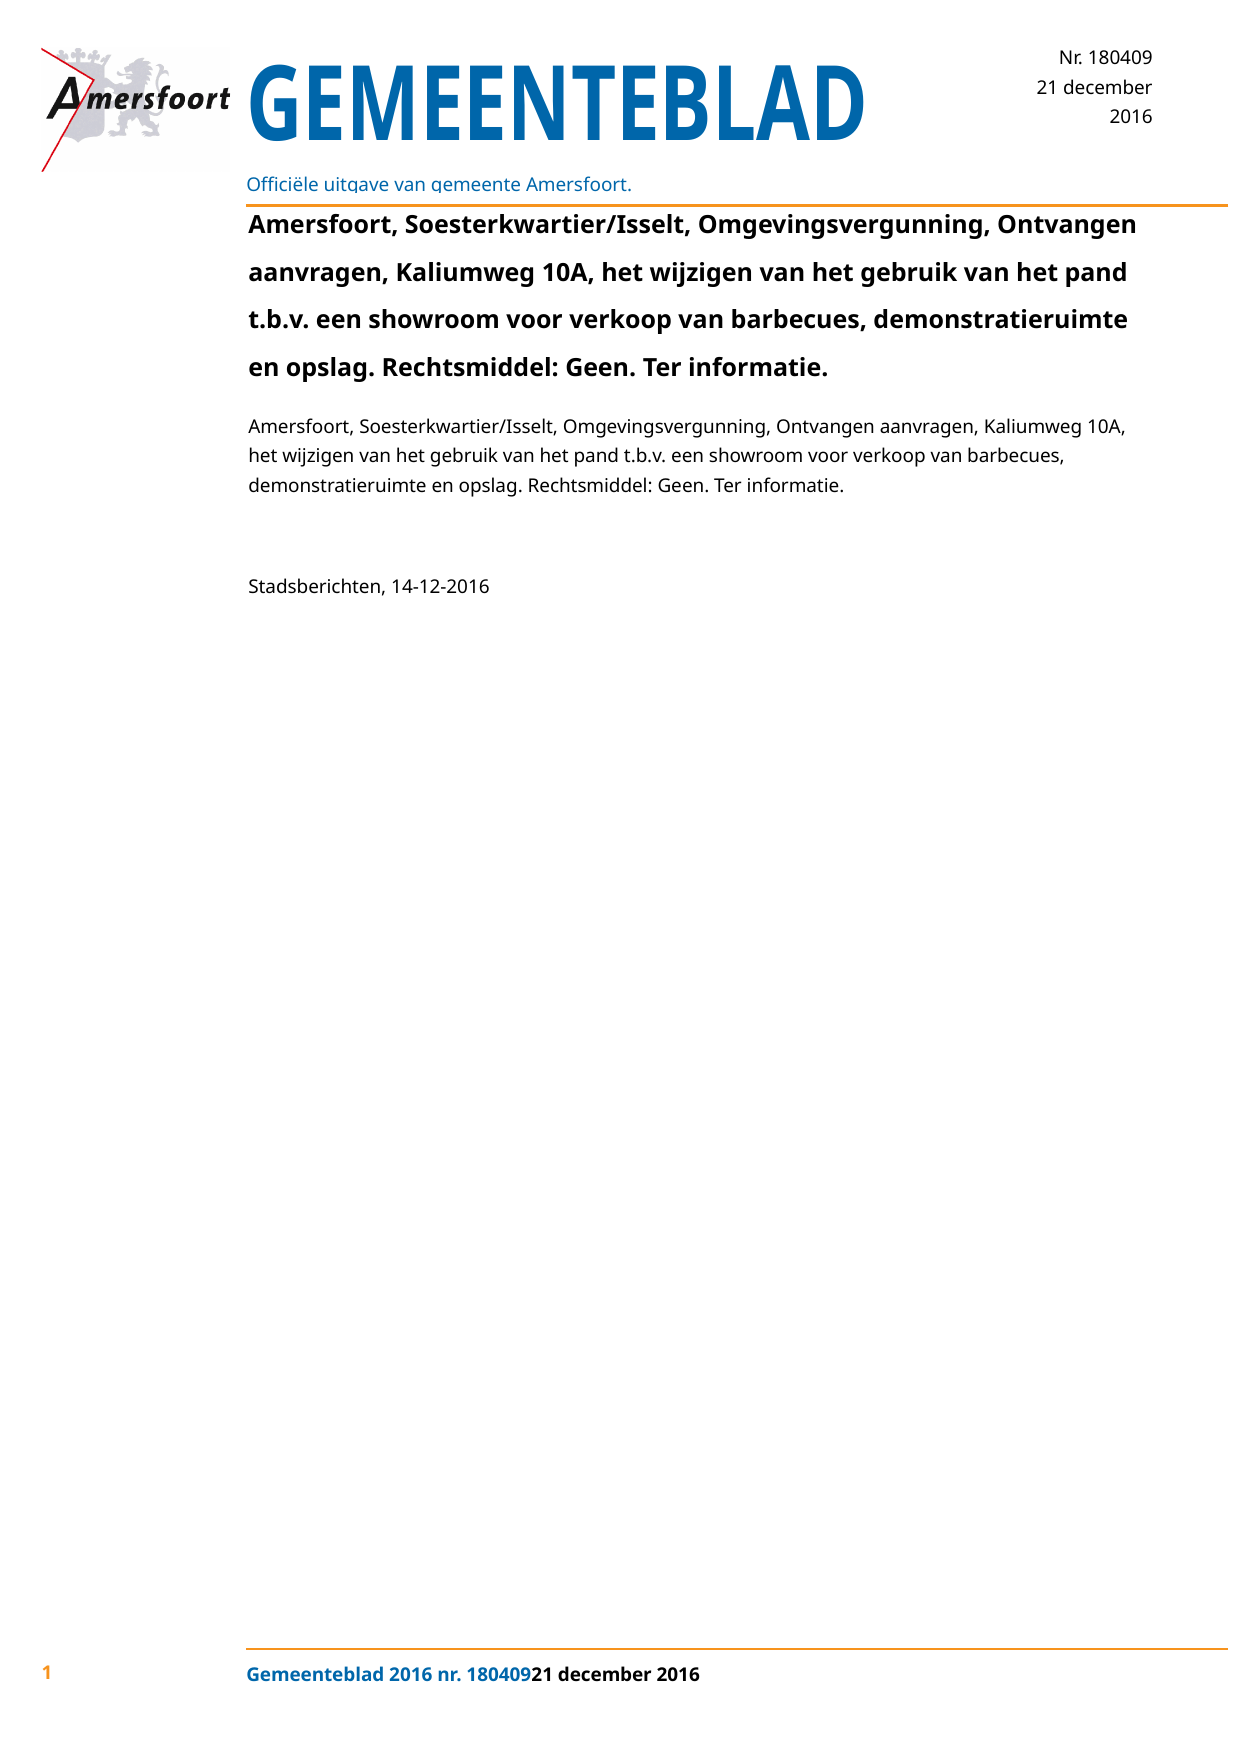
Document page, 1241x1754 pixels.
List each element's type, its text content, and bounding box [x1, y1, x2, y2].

text Amersfoort, Soesterkwartier/Isselt, Omgevingsvergunning, Ontvangen aanvragen, Kaliumweg 10A, het wijzigen van het gebruik van het pand t.b.v. een showroom voor verkoop van barbecues, demonstratieruimte en opslag. Rechtsmiddel: Geen. Ter informatie. [248, 207, 1152, 384]
picture [41, 47, 231, 172]
text Stadsberichten, 14-12-2016 [248, 573, 1152, 599]
text Amersfoort, Soesterkwartier/Isselt, Omgevingsvergunning, Ontvangen aanvragen, Kaliumweg 10A, het wijzigen van het gebruik van het pand t.b.v. een showroom voor verkoop van barbecues, demonstratieruimte en opslag. Rechtsmiddel: Geen. Ter informatie. [248, 413, 1152, 498]
